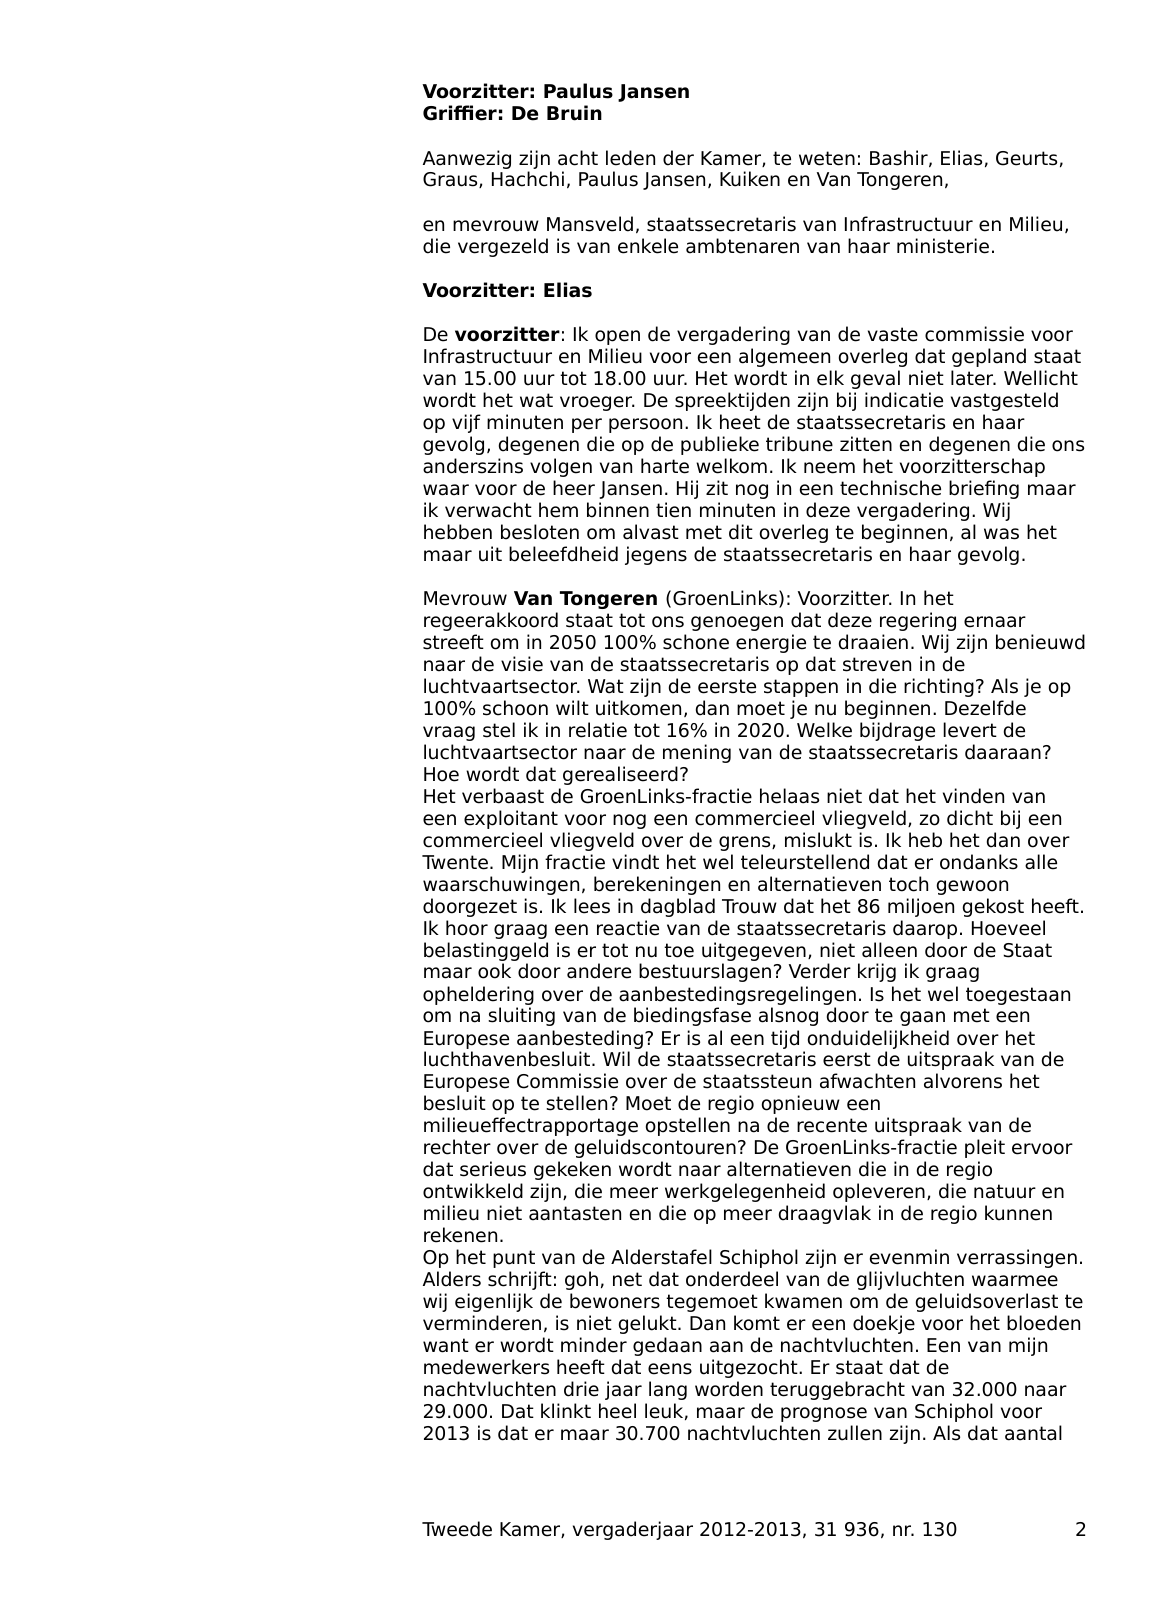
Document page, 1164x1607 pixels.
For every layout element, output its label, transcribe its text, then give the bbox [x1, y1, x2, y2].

text en mevrouw Mansveld, staatssecretaris van Infrastructuur en Milieu, die vergezeld is van enkele ambtenaren van haar ministerie. [422, 213, 1087, 257]
subtitle Voorzitter: Elias [422, 280, 1087, 302]
text Voorzitter: Paulus Jansen [422, 81, 1087, 103]
text Aanwezig zijn acht leden der Kamer, te weten: Bashir, Elias, Geurts, Graus, Hachchi, Paulus Jansen, Kuiken en Van Tongeren, [422, 147, 1087, 191]
text Op het punt van de Alderstafel Schiphol zijn er evenmin verrassingen. Alders schrijft: goh, net dat onderdeel van de glijvluchten waarmee wij eigenlijk de bewoners tegemoet kwamen om de geluidsoverlast te verminderen, is niet gelukt. Dan komt er een doekje voor het bloeden want er wordt minder gedaan aan de nachtvluchten. Een van mijn medewerkers heeft dat eens uitgezocht. Er staat dat de nachtvluchten drie jaar lang worden teruggebracht van 32.000 naar 29.000. Dat klinkt heel leuk, maar de prognose van Schiphol voor 2013 is dat er maar 30.700 nachtvluchten zullen zijn. Als dat aantal [422, 1247, 1087, 1445]
text Het verbaast de GroenLinks-fractie helaas niet dat het vinden van een exploitant voor nog een commercieel vliegveld, zo dicht bij een commercieel vliegveld over de grens, mislukt is. Ik heb het dan over Twente. Mijn fractie vindt het wel teleurstellend dat er ondanks alle waarschuwingen, berekeningen en alternatieven toch gewoon doorgezet is. Ik lees in dagblad Trouw dat het 86 miljoen gekost heeft. Ik hoor graag een reactie van de staatssecretaris daarop. Hoeveel belastinggeld is er tot nu toe uitgegeven, niet alleen door de Staat maar ook door andere bestuurslagen? Verder krijg ik graag opheldering over de aanbestedingsregelingen. Is het wel toegestaan om na sluiting van de biedingsfase alsnog door te gaan met een Europese aanbesteding? Er is al een tijd onduidelijkheid over het luchthavenbesluit. Wil de staatssecretaris eerst de uitspraak van de Europese Commissie over de staatssteun afwachten alvorens het besluit op te stellen? Moet de regio opnieuw een milieueffectrapportage opstellen na de recente uitspraak van de rechter over de geluidscontouren? De GroenLinks-fractie pleit ervoor dat serieus gekeken wordt naar alternatieven die in de regio ontwikkeld zijn, die meer werkgelegenheid opleveren, die natuur en milieu niet aantasten en die op meer draagvlak in de regio kunnen rekenen. [422, 786, 1087, 1247]
text De voorzitter: Ik open de vergadering van de vaste commissie voor Infrastructuur en Milieu voor een algemeen overleg dat gepland staat van 15.00 uur tot 18.00 uur. Het wordt in elk geval niet later. Wellicht wordt het wat vroeger. De spreektijden zijn bij indicatie vastgesteld op vijf minuten per persoon. Ik heet de staatssecretaris en haar gevolg, degenen die op de publieke tribune zitten en degenen die ons anderszins volgen van harte welkom. Ik neem het voorzitterschap waar voor de heer Jansen. Hij zit nog in een technische briefing maar ik verwacht hem binnen tien minuten in deze vergadering. Wij hebben besloten om alvast met dit overleg te beginnen, al was het maar uit beleefdheid jegens de staatssecretaris en haar gevolg. [422, 324, 1087, 566]
text Mevrouw Van Tongeren (GroenLinks): Voorzitter. In het regeerakkoord staat tot ons genoegen dat deze regering ernaar streeft om in 2050 100% schone energie te draaien. Wij zijn benieuwd naar de visie van de staatssecretaris op dat streven in de luchtvaartsector. Wat zijn de eerste stappen in die richting? Als je op 100% schoon wilt uitkomen, dan moet je nu beginnen. Dezelfde vraag stel ik in relatie tot 16% in 2020. Welke bijdrage levert de luchtvaartsector naar de mening van de staatssecretaris daaraan? Hoe wordt dat gerealiseerd? [422, 588, 1087, 786]
text Griffier: De Bruin [422, 103, 1087, 125]
